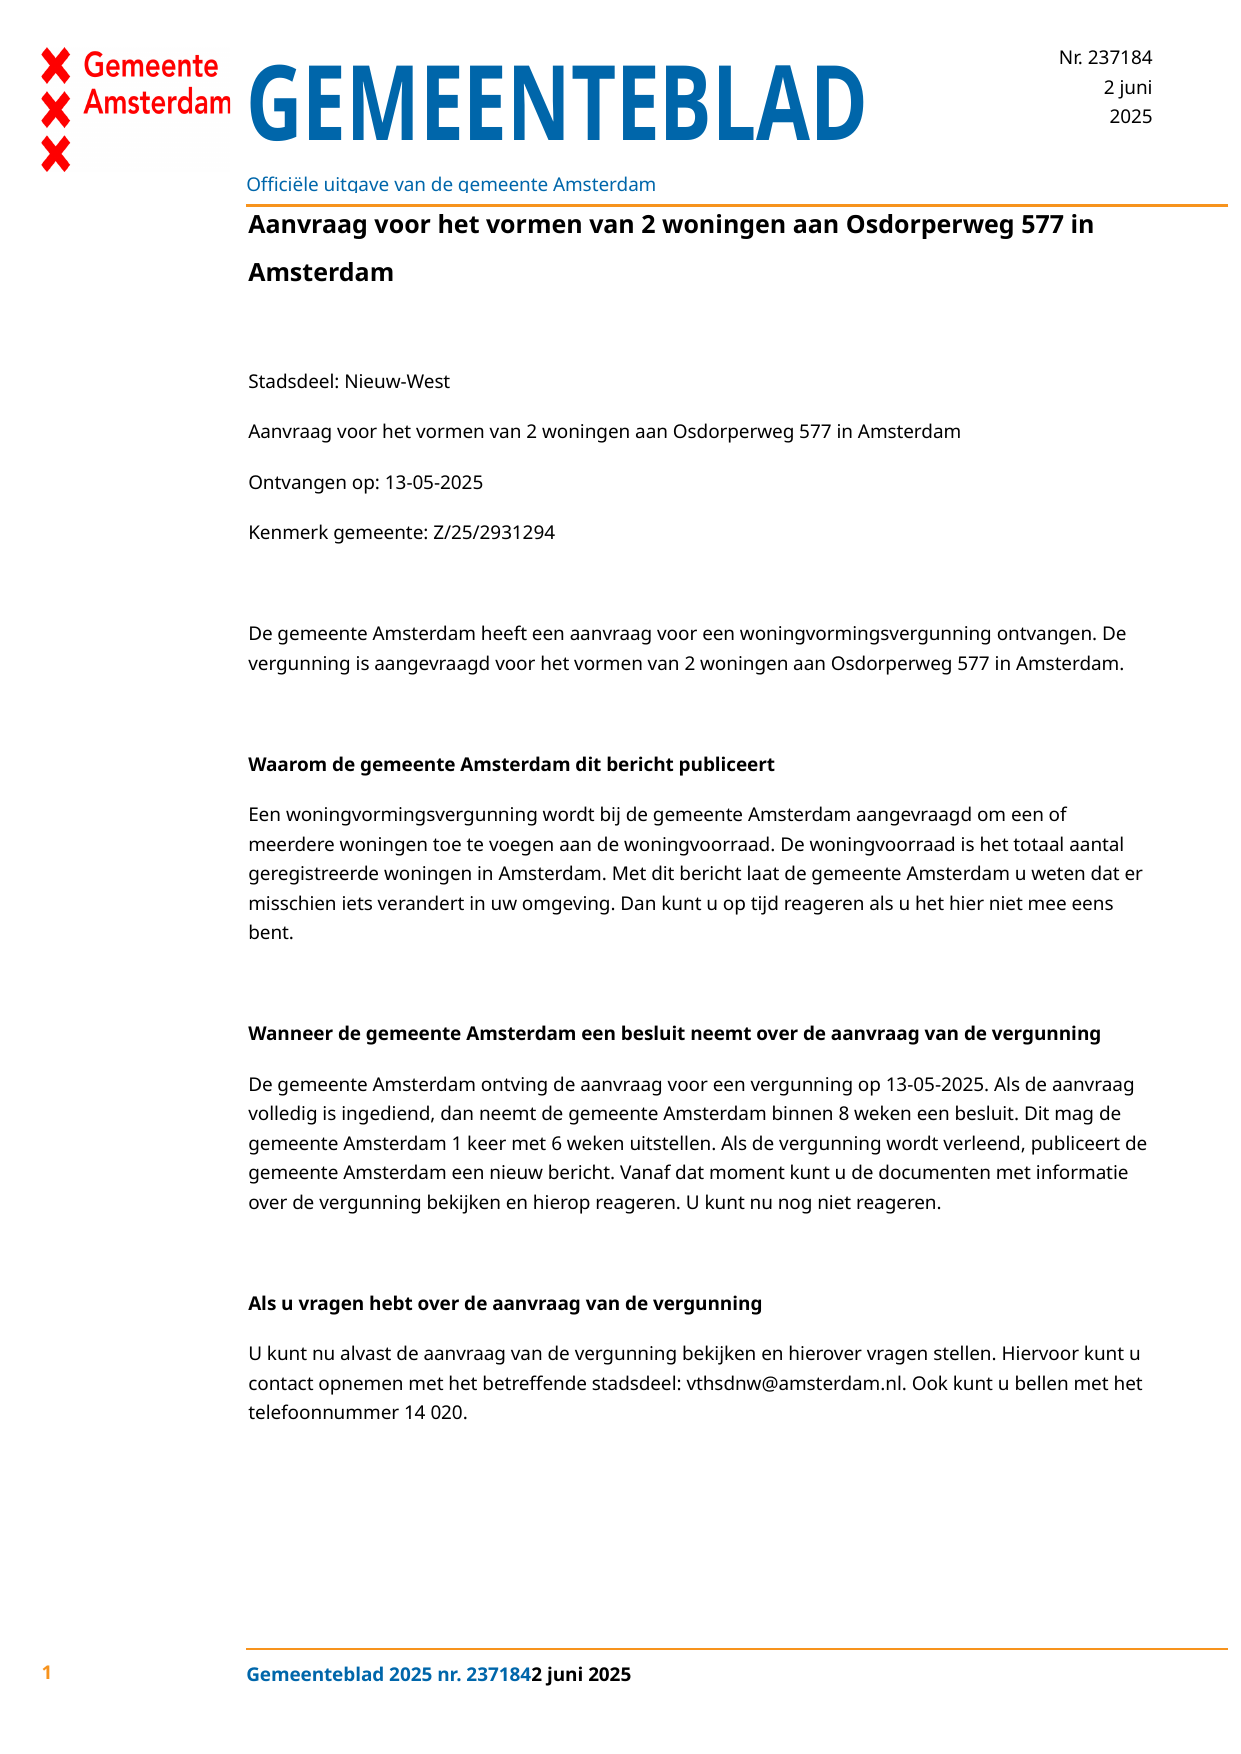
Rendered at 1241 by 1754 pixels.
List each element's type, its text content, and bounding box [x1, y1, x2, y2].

text Kenmerk gemeente: Z/25/2931294 [248, 519, 1152, 545]
text Waarom de gemeente Amsterdam dit bericht publiceert [248, 751, 1152, 777]
text De gemeente Amsterdam heeft een aanvraag voor een woningvormingsvergunning ontvangen. De vergunning is aangevraagd voor het vormen van 2 woningen aan Osdorperweg 577 in Amsterdam. [248, 620, 1152, 676]
text De gemeente Amsterdam ontving de aanvraag voor een vergunning op 13-05-2025. Als de aanvraag volledig is ingediend, dan neemt de gemeente Amsterdam binnen 8 weken een besluit. Dit mag de gemeente Amsterdam 1 keer met 6 weken uitstellen. Als de vergunning wordt verleend, publiceert de gemeente Amsterdam een nieuw bericht. Vanaf dat moment kunt u de documenten met informatie over de vergunning bekijken en hierop reageren. U kunt nu nog niet reageren. [248, 1071, 1152, 1215]
text Ontvangen op: 13-05-2025 [248, 469, 1152, 495]
text Wanneer de gemeente Amsterdam een besluit neemt over de aanvraag van de vergunning [248, 1020, 1152, 1046]
text Aanvraag voor het vormen van 2 woningen aan Osdorperweg 577 in Amsterdam [248, 419, 1152, 444]
text Stadsdeel: Nieuw-West [248, 368, 1152, 394]
picture [41, 47, 231, 172]
text Aanvraag voor het vormen van 2 woningen aan Osdorperweg 577 in Amsterdam [248, 207, 1152, 288]
text Een woningvormingsvergunning wordt bij de gemeente Amsterdam aangevraagd om een of meerdere woningen toe te voegen aan de woningvoorraad. De woningvoorraad is het totaal aantal geregistreerde woningen in Amsterdam. Met dit bericht laat de gemeente Amsterdam u weten dat er misschien iets verandert in uw omgeving. Dan kunt u op tijd reageren als u het hier niet mee eens bent. [248, 801, 1152, 945]
text Als u vragen hebt over de aanvraag van de vergunning [248, 1290, 1152, 1316]
text U kunt nu alvast de aanvraag van de vergunning bekijken en hierover vragen stellen. Hiervoor kunt u contact opnemen met het betreffende stadsdeel: vthsdnw@amsterdam.nl. Ook kunt u bellen met het telefoonnummer 14 020. [248, 1340, 1152, 1425]
